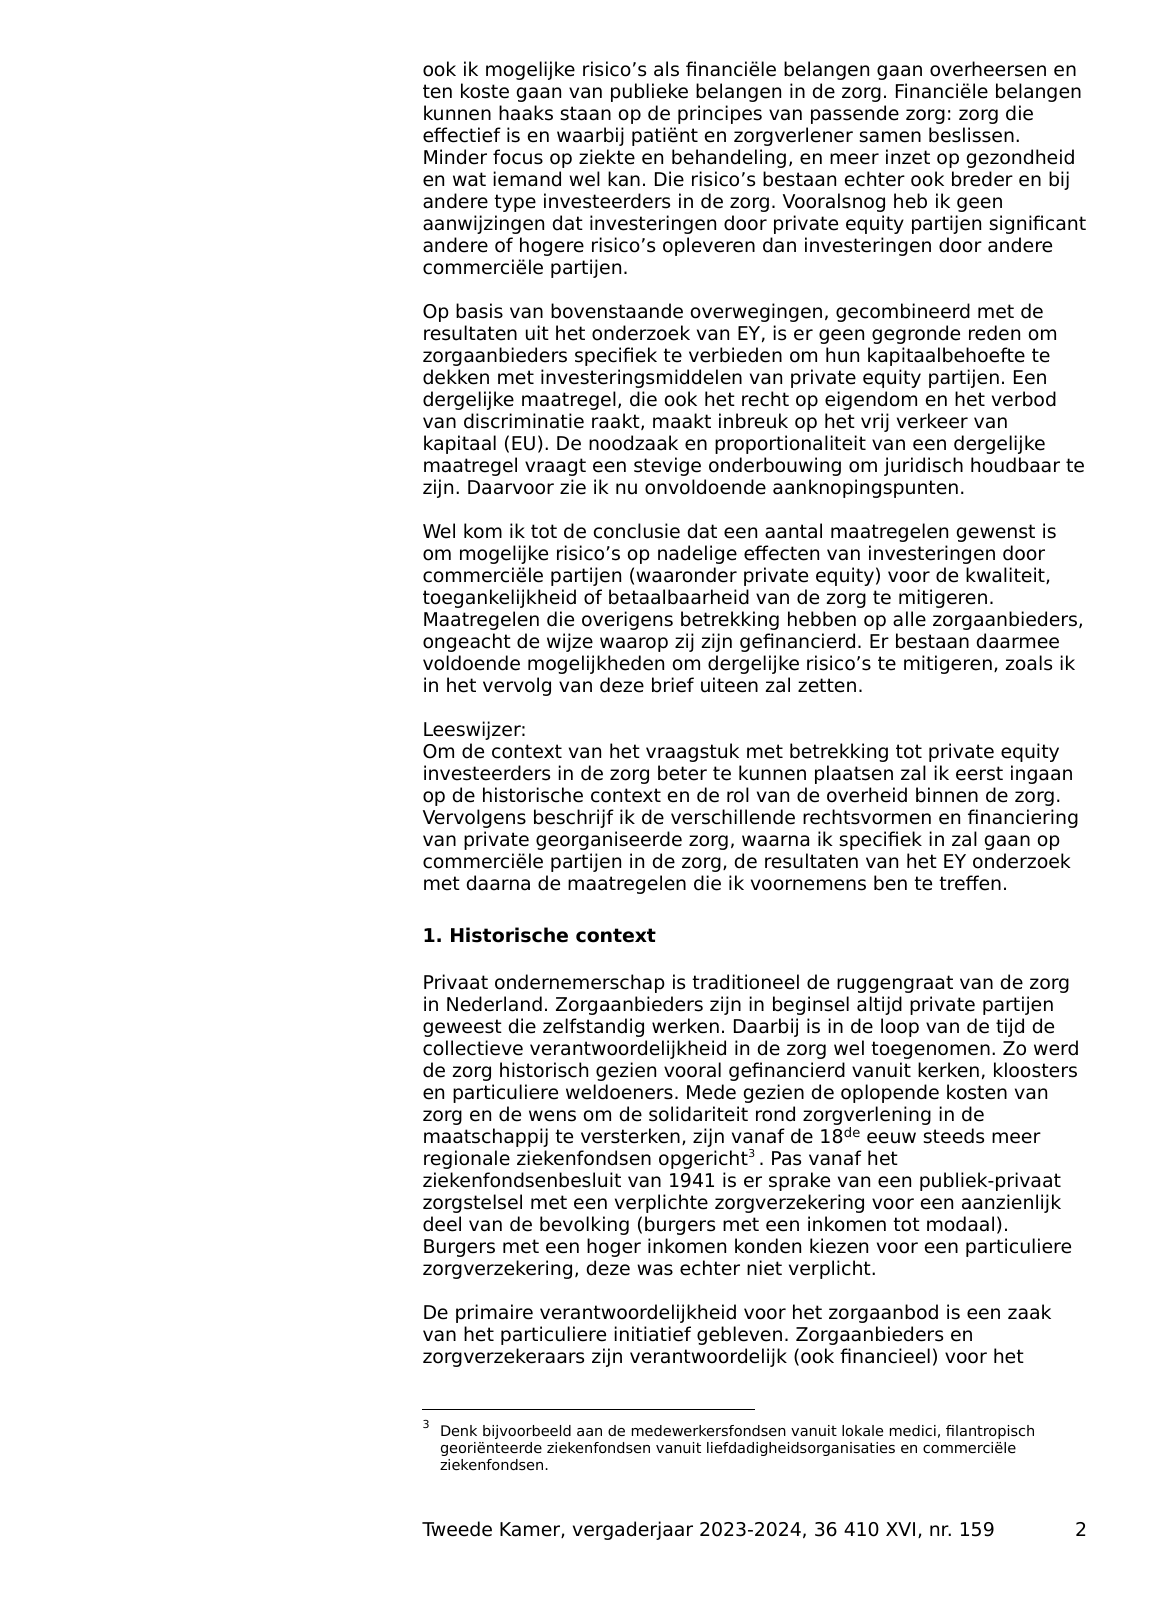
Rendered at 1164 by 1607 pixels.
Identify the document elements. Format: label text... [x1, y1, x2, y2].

text Leeswijzer: [422, 719, 1087, 741]
text Op basis van bovenstaande overwegingen, gecombineerd met de resultaten uit het onderzoek van EY, is er geen gegronde reden om zorgaanbieders specifiek te verbieden om hun kapitaalbehoefte te dekken met investeringsmiddelen van private equity partijen. Een dergelijke maatregel, die ook het recht op eigendom en het verbod van discriminatie raakt, maakt inbreuk op het vrij verkeer van kapitaal (EU). De noodzaak en proportionaliteit van een dergelijke maatregel vraagt een stevige onderbouwing om juridisch houdbaar te zijn. Daarvoor zie ik nu onvoldoende aanknopingspunten. [422, 301, 1087, 499]
text De primaire verantwoordelijkheid voor het zorgaanbod is een zaak van het particuliere initiatief gebleven. Zorgaanbieders en zorgverzekeraars zijn verantwoordelijk (ook financieel) voor het [422, 1302, 1087, 1368]
text Wel kom ik tot de conclusie dat een aantal maatregelen gewenst is om mogelijke risico’s op nadelige effecten van investeringen door commerciële partijen (waaronder private equity) voor de kwaliteit, toegankelijkheid of betaalbaarheid van de zorg te mitigeren. Maatregelen die overigens betrekking hebben op alle zorgaanbieders, ongeacht de wijze waarop zij zijn gefinancierd. Er bestaan daarmee voldoende mogelijkheden om dergelijke risico’s te mitigeren, zoals ik in het vervolg van deze brief uiteen zal zetten. [422, 521, 1087, 697]
text ook ik mogelijke risico’s als financiële belangen gaan overheersen en ten koste gaan van publieke belangen in de zorg. Financiële belangen kunnen haaks staan op de principes van passende zorg: zorg die effectief is en waarbij patiënt en zorgverlener samen beslissen. Minder focus op ziekte en behandeling, en meer inzet op gezondheid en wat iemand wel kan. Die risico’s bestaan echter ook breder en bij andere type investeerders in de zorg. Vooralsnog heb ik geen aanwijzingen dat investeringen door private equity partijen significant andere of hogere risico’s opleveren dan investeringen door andere commerciële partijen. [422, 59, 1087, 279]
text Denk bijvoorbeeld aan de medewerkersfondsen vanuit lokale medici, filantropisch georiënteerde ziekenfondsen vanuit liefdadigheidsorganisaties en commerciële ziekenfondsen. [422, 1418, 1087, 1474]
text Om de context van het vraagstuk met betrekking tot private equity investeerders in de zorg beter te kunnen plaatsen zal ik eerst ingaan op de historische context en de rol van de overheid binnen de zorg. Vervolgens beschrijf ik de verschillende rechtsvormen en financiering van private georganiseerde zorg, waarna ik specifiek in zal gaan op commerciële partijen in de zorg, de resultaten van het EY onderzoek met daarna de maatregelen die ik voornemens ben te treffen. [422, 741, 1087, 895]
text Privaat ondernemerschap is traditioneel de ruggengraat van de zorg in Nederland. Zorgaanbieders zijn in beginsel altijd private partijen geweest die zelfstandig werken. Daarbij is in de loop van de tijd de collectieve verantwoordelijkheid in de zorg wel toegenomen. Zo werd de zorg historisch gezien vooral gefinancierd vanuit kerken, kloosters en particuliere weldoeners. Mede gezien de oplopende kosten van zorg en de wens om de solidariteit rond zorgverlening in de maatschappij te versterken, zijn vanaf de 18de eeuw steeds meer regionale ziekenfondsen opgericht. Pas vanaf het ziekenfondsenbesluit van 1941 is er sprake van een publiek-privaat zorgstelsel met een verplichte zorgverzekering voor een aanzienlijk deel van de bevolking (burgers met een inkomen tot modaal). Burgers met een hoger inkomen konden kiezen voor een particuliere zorgverzekering, deze was echter niet verplicht. [422, 972, 1087, 1279]
subtitle 1. Historische context [422, 925, 1087, 947]
